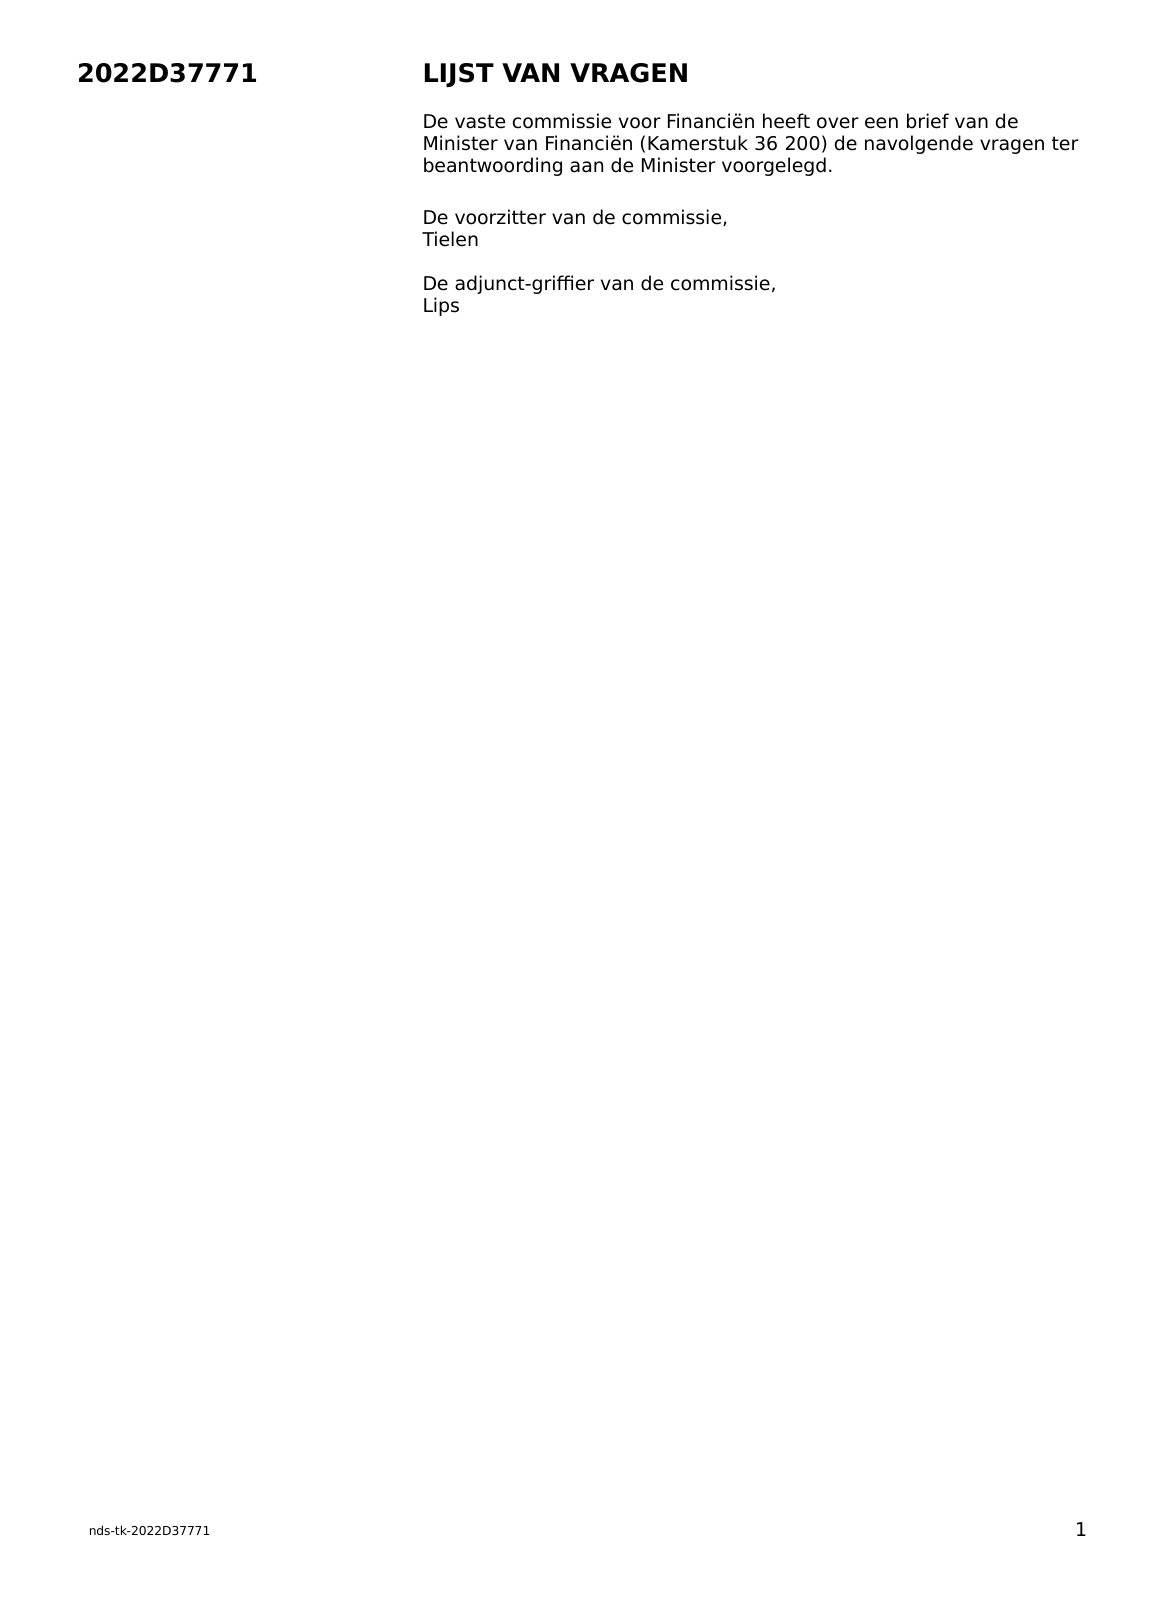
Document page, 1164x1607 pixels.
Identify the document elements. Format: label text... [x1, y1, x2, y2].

text 2022D37771 LIJST VAN VRAGEN [77, 59, 1087, 89]
text De voorzitter van de commissie, Tielen [422, 207, 1087, 251]
text nds-tk-2022D37771 [88, 1524, 323, 1538]
text De vaste commissie voor Financiën heeft over een brief van de Minister van Financiën (Kamerstuk 36 200) de navolgende vragen ter beantwoording aan de Minister voorgelegd. [422, 111, 1087, 177]
text De adjunct-griffier van de commissie, Lips [422, 273, 1087, 317]
